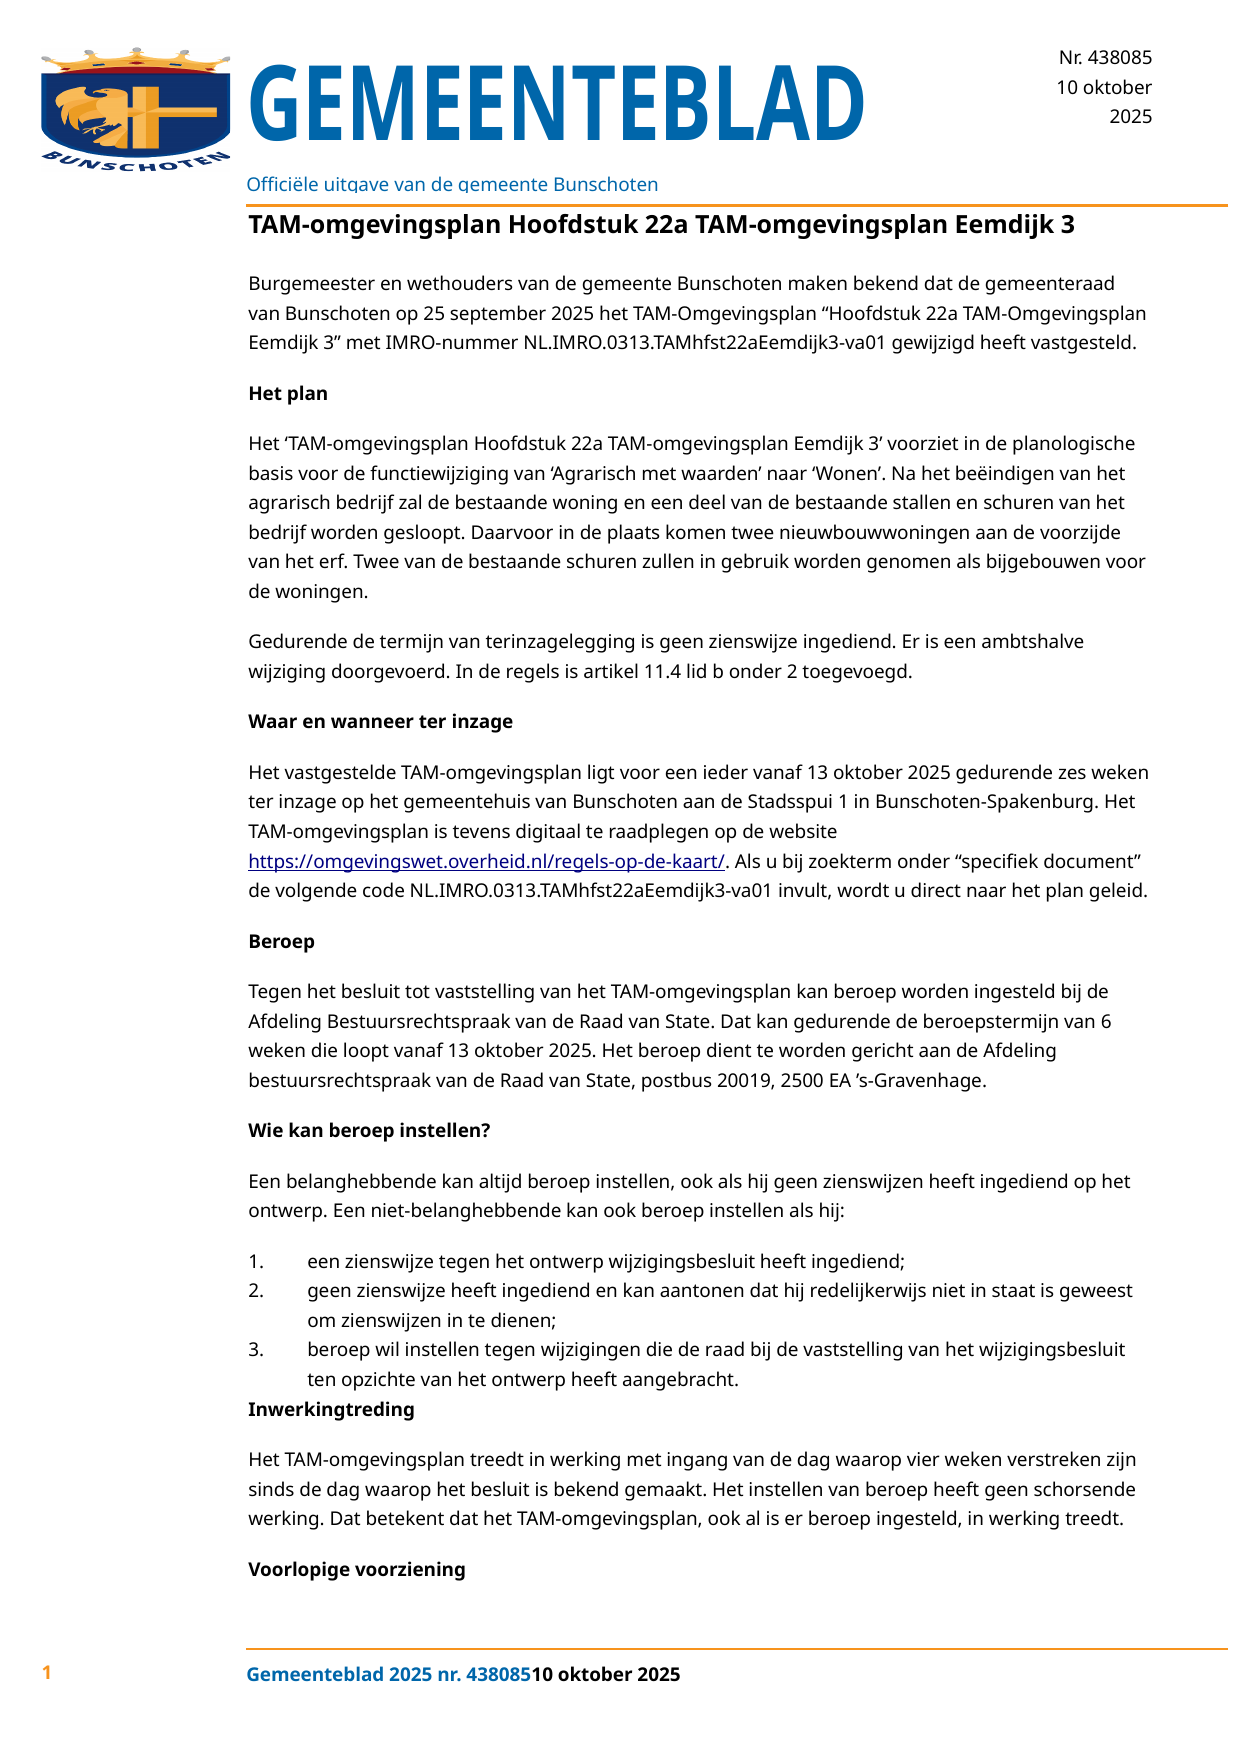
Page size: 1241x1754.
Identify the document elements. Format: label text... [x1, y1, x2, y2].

text Waar en wanneer ter inzage [248, 709, 1152, 734]
text Wie kan beroep instellen? [248, 1117, 1152, 1143]
text Het vastgestelde TAM-omgevingsplan ligt voor een ieder vanaf 13 oktober 2025 gedurende zes weken ter inzage op het gemeentehuis van Bunschoten aan de Stadsspui 1 in Bunschoten-Spakenburg. Het TAM-omgevingsplan is tevens digitaal te raadplegen op de website https://omgevingswet.overheid.nl/regels-op-de-kaart/. Als u bij zoekterm onder “specifiek document” de volgende code NL.IMRO.0313.TAMhfst22aEemdijk3-va01 invult, wordt u direct naar het plan geleid. [248, 759, 1152, 903]
list een zienswijze tegen het ontwerp wijzigingsbesluit heeft ingediend; [248, 1248, 1152, 1273]
text Het plan [248, 380, 1152, 406]
text Burgemeester en wethouders van de gemeente Bunschoten maken bekend dat de gemeenteraad van Bunschoten op 25 september 2025 het TAM-Omgevingsplan “Hoofdstuk 22a TAM-Omgevingsplan Eemdijk 3” met IMRO-nummer NL.IMRO.0313.TAMhfst22aEemdijk3-va01 gewijzigd heeft vastgesteld. [248, 270, 1152, 355]
text Het ‘TAM-omgevingsplan Hoofdstuk 22a TAM-omgevingsplan Eemdijk 3’ voorziet in de planologische basis voor de functiewijziging van ‘Agrarisch met waarden’ naar ‘Wonen’. Na het beëindigen van het agrarisch bedrijf zal de bestaande woning en een deel van de bestaande stallen en schuren van het bedrijf worden gesloopt. Daarvoor in de plaats komen twee nieuwbouwwoningen aan de voorzijde van het erf. Twee van de bestaande schuren zullen in gebruik worden genomen als bijgebouwen voor de woningen. [248, 430, 1152, 604]
text Gedurende de termijn van terinzagelegging is geen zienswijze ingediend. Er is een ambtshalve wijziging doorgevoerd. In de regels is artikel 11.4 lid b onder 2 toegevoegd. [248, 629, 1152, 684]
text Beroep [248, 928, 1152, 953]
text TAM-omgevingsplan Hoofdstuk 22a TAM-omgevingsplan Eemdijk 3 [248, 207, 1152, 241]
list geen zienswijze heeft ingediend en kan aantonen dat hij redelijkerwijs niet in staat is geweest om zienswijzen in te dienen; [248, 1277, 1152, 1333]
picture [41, 47, 231, 172]
text Een belanghebbende kan altijd beroep instellen, ook als hij geen zienswijzen heeft ingediend op het ontwerp. Een niet-belanghebbende kan ook beroep instellen als hij: [248, 1168, 1152, 1223]
text Het TAM-omgevingsplan treedt in werking met ingang van de dag waarop vier weken verstreken zijn sinds de dag waarop het besluit is bekend gemaakt. Het instellen van beroep heeft geen schorsende werking. Dat betekent dat het TAM-omgevingsplan, ook al is er beroep ingesteld, in werking treedt. [248, 1446, 1152, 1531]
list beroep wil instellen tegen wijzigingen die de raad bij de vaststelling van het wijzigingsbesluit ten opzichte van het ontwerp heeft aangebracht. [248, 1337, 1152, 1392]
text Tegen het besluit tot vaststelling van het TAM-omgevingsplan kan beroep worden ingesteld bij de Afdeling Bestuursrechtspraak van de Raad van State. Dat kan gedurende de beroepstermijn van 6 weken die loopt vanaf 13 oktober 2025. Het beroep dient te worden gericht aan de Afdeling bestuursrechtspraak van de Raad van State, postbus 20019, 2500 EA ’s-Gravenhage. [248, 978, 1152, 1093]
text Inwerkingtreding [248, 1396, 1152, 1421]
text Voorlopige voorziening [248, 1556, 1152, 1581]
